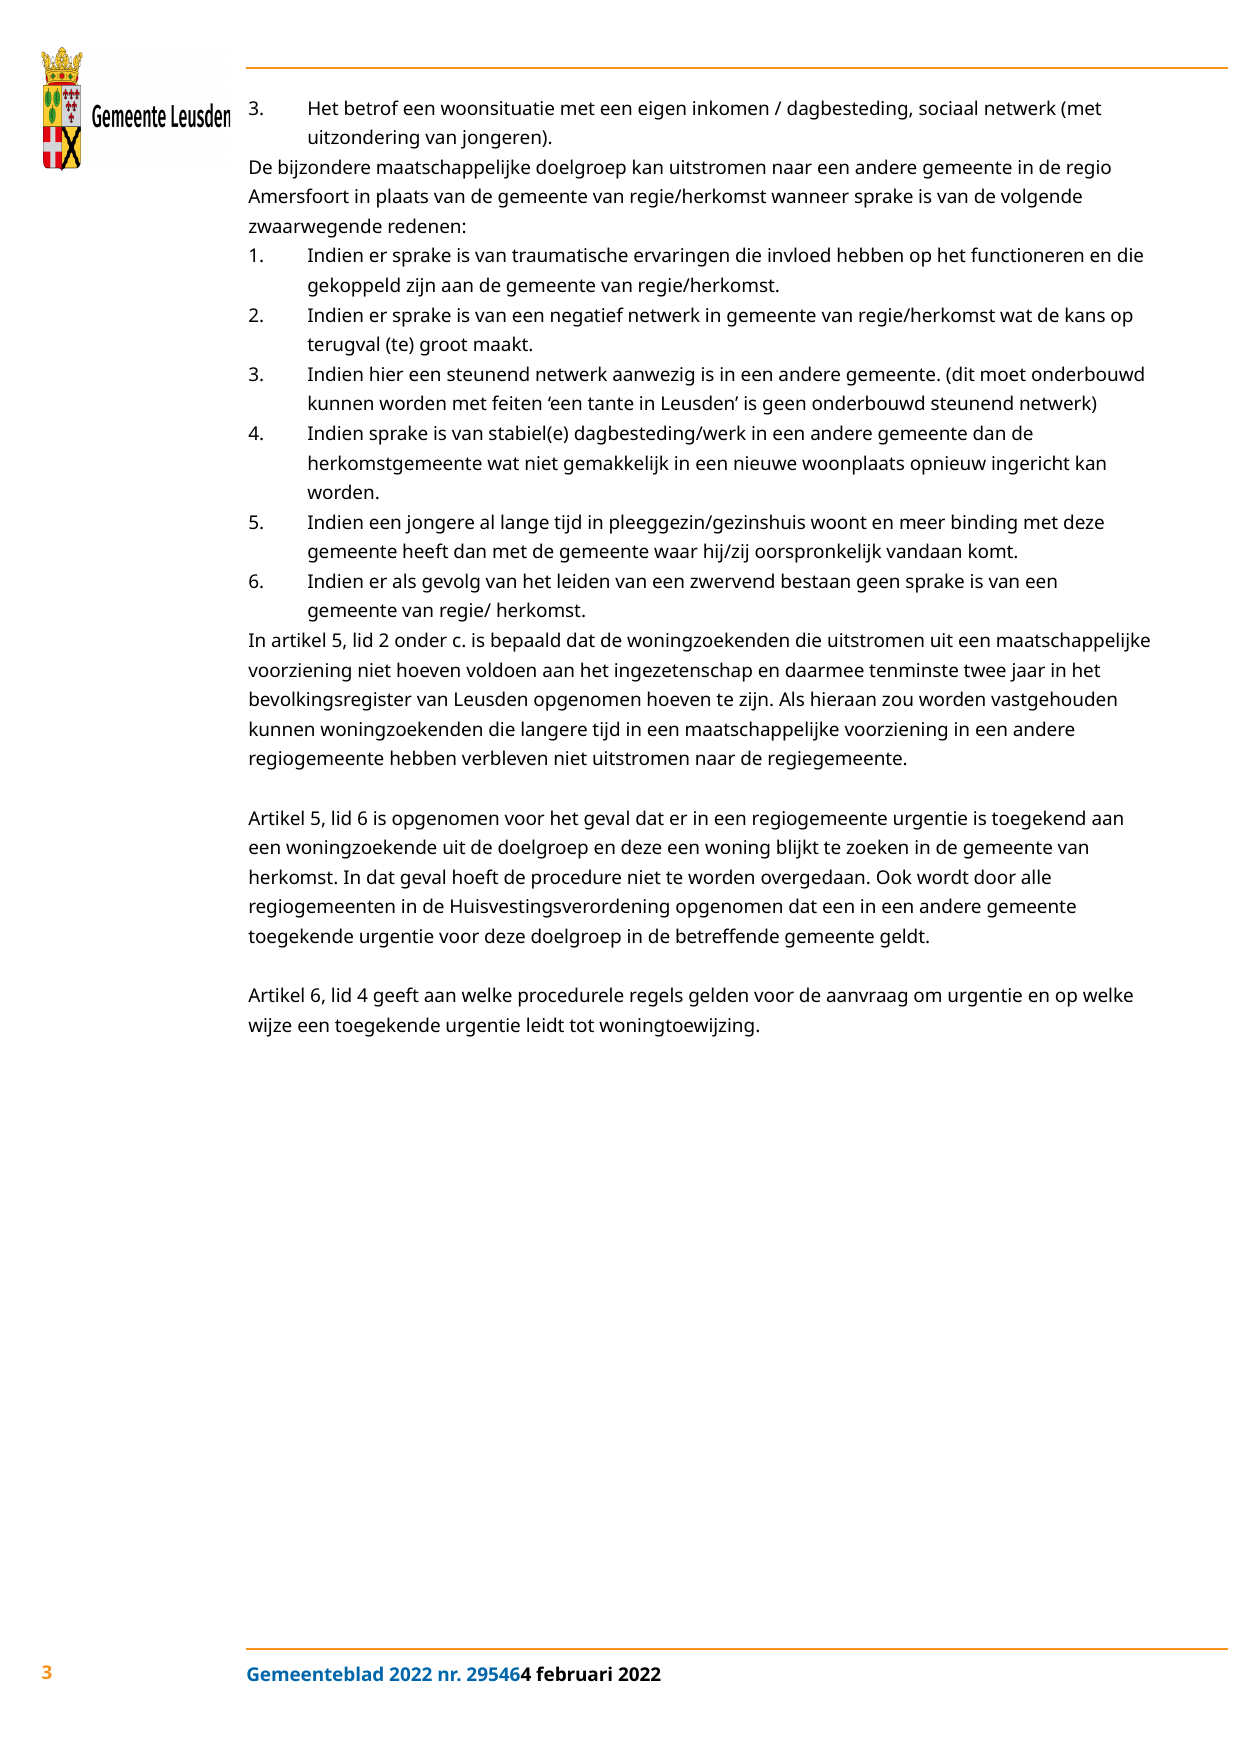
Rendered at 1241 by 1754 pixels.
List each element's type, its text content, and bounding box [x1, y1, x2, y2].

text Artikel 5, lid 6 is opgenomen voor het geval dat er in een regiogemeente urgentie is toegekend aan een woningzoekende uit de doelgroep en deze een woning blijkt te zoeken in de gemeente van herkomst. In dat geval hoeft de procedure niet te worden overgedaan. Ook wordt door alle regiogemeenten in de Huisvestingsverordening opgenomen dat een in een andere gemeente toegekende urgentie voor deze doelgroep in de betreffende gemeente geldt. [248, 805, 1152, 949]
text In artikel 5, lid 2 onder c. is bepaald dat de woningzoekenden die uitstromen uit een maatschappelijke voorziening niet hoeven voldoen aan het ingezetenschap en daarmee tenminste twee jaar in het bevolkingsregister van Leusden opgenomen hoeven te zijn. Als hieraan zou worden vastgehouden kunnen woningzoekenden die langere tijd in een maatschappelijke voorziening in een andere regiogemeente hebben verbleven niet uitstromen naar de regiegemeente. [248, 627, 1152, 771]
list Indien er sprake is van een negatief netwerk in gemeente van regie/herkomst wat de kans op terugval (te) groot maakt. [248, 302, 1152, 357]
list Indien hier een steunend netwerk aanwezig is in een andere gemeente. (dit moet onderbouwd kunnen worden met feiten ‘een tante in Leusden’ is geen onderbouwd steunend netwerk) [248, 361, 1152, 416]
list Indien een jongere al lange tijd in pleeggezin/gezinshuis woont en meer binding met deze gemeente heeft dan met de gemeente waar hij/zij oorspronkelijk vandaan komt. [248, 509, 1152, 564]
text De bijzondere maatschappelijke doelgroep kan uitstromen naar een andere gemeente in de regio Amersfoort in plaats van de gemeente van regie/herkomst wanneer sprake is van de volgende zwaarwegende redenen: [248, 154, 1152, 239]
picture [41, 47, 231, 172]
list Indien sprake is van stabiel(e) dagbesteding/werk in een andere gemeente dan de herkomstgemeente wat niet gemakkelijk in een nieuwe woonplaats opnieuw ingericht kan worden. [248, 420, 1152, 505]
list Het betrof een woonsituatie met een eigen inkomen / dagbesteding, sociaal netwerk (met uitzondering van jongeren). [248, 95, 1152, 150]
list Indien er sprake is van traumatische ervaringen die invloed hebben op het functioneren en die gekoppeld zijn aan de gemeente van regie/herkomst. [248, 243, 1152, 298]
text Artikel 6, lid 4 geeft aan welke procedurele regels gelden voor de aanvraag om urgentie en op welke wijze een toegekende urgentie leidt tot woningtoewijzing. [248, 982, 1152, 1038]
list Indien er als gevolg van het leiden van een zwervend bestaan geen sprake is van een gemeente van regie/ herkomst. [248, 568, 1152, 623]
